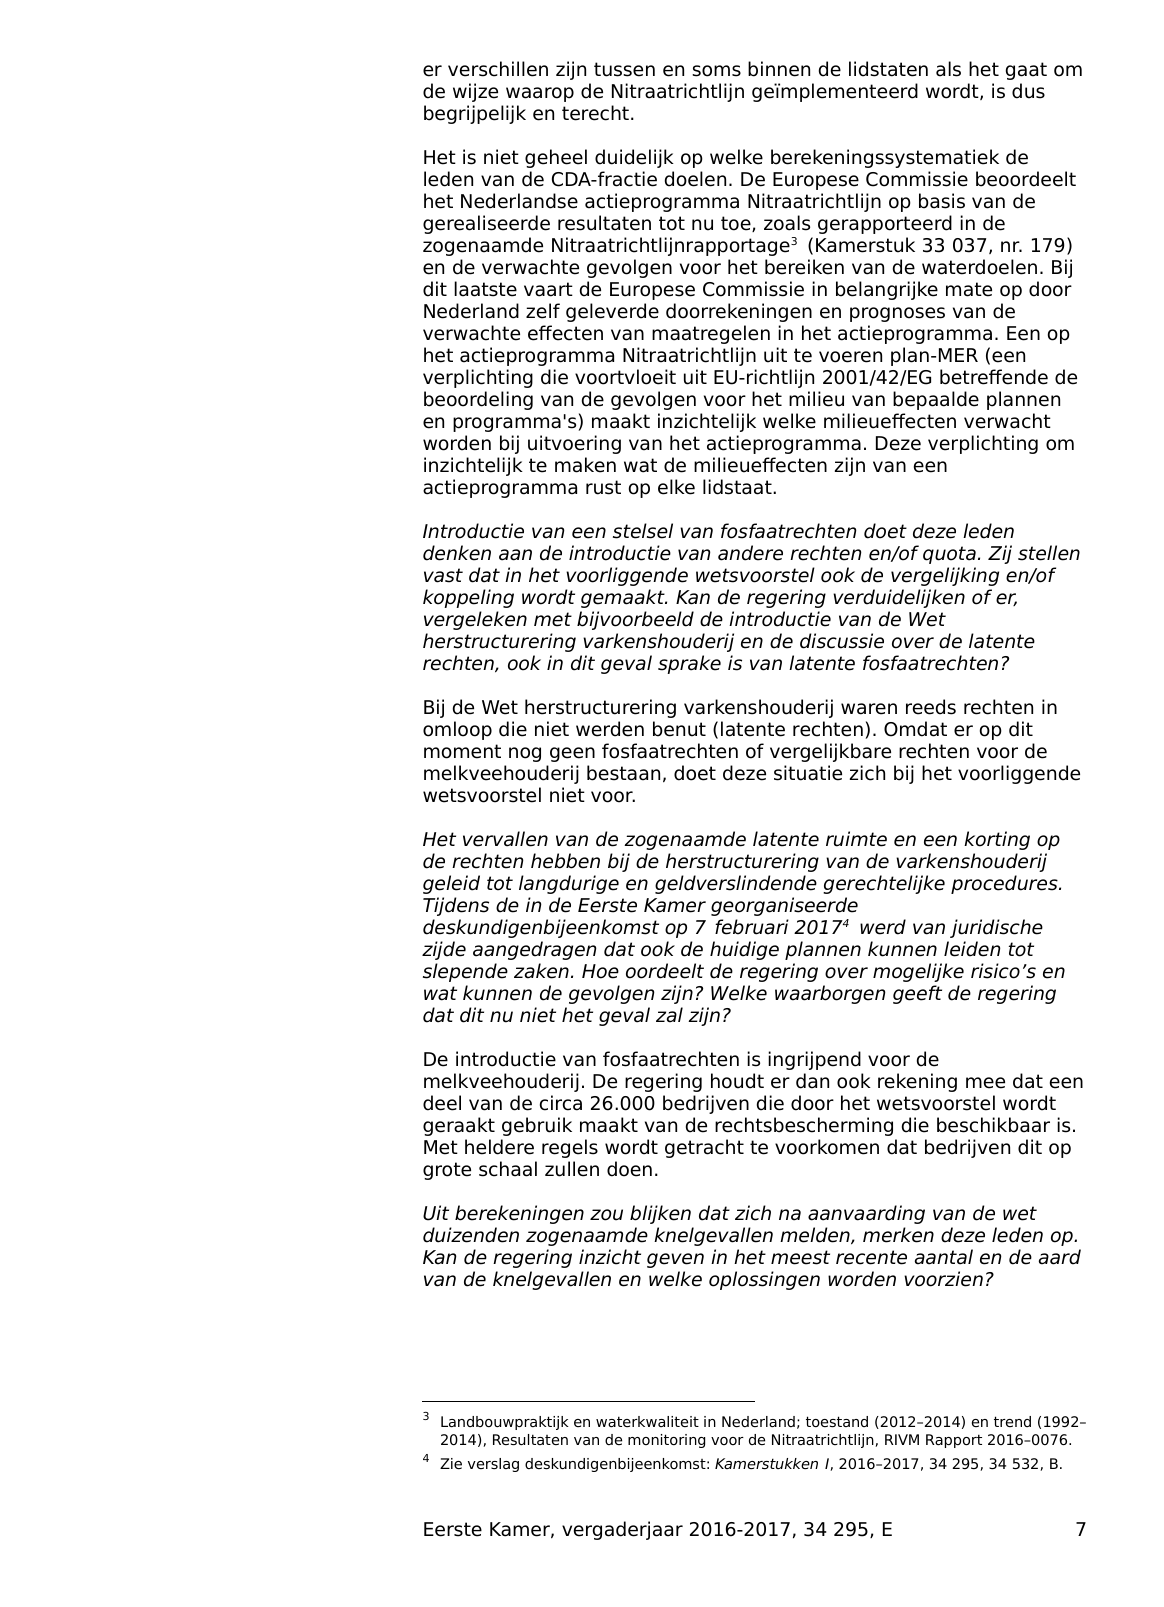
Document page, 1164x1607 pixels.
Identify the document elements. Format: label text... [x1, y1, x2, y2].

text Uit berekeningen zou blijken dat zich na aanvaarding van de wet duizenden zogenaamde knelgevallen melden, merken deze leden op. Kan de regering inzicht geven in het meest recente aantal en de aard van de knelgevallen en welke oplossingen worden voorzien? [422, 1203, 1087, 1291]
text er verschillen zijn tussen en soms binnen de lidstaten als het gaat om de wijze waarop de Nitraatrichtlijn geïmplementeerd wordt, is dus begrijpelijk en terecht. [422, 59, 1087, 125]
text Zie verslag deskundigenbijeenkomst: Kamerstukken I, 2016–2017, 34 295, 34 532, B. [422, 1452, 1087, 1474]
text Het is niet geheel duidelijk op welke berekeningssystematiek de leden van de CDA-fractie doelen. De Europese Commissie beoordeelt het Nederlandse actieprogramma Nitraatrichtlijn op basis van de gerealiseerde resultaten tot nu toe, zoals gerapporteerd in de zogenaamde Nitraatrichtlijnrapportage (Kamerstuk 33 037, nr. 179) en de verwachte gevolgen voor het bereiken van de waterdoelen. Bij dit laatste vaart de Europese Commissie in belangrijke mate op door Nederland zelf geleverde doorrekeningen en prognoses van de verwachte effecten van maatregelen in het actieprogramma. Een op het actieprogramma Nitraatrichtlijn uit te voeren plan-MER (een verplichting die voortvloeit uit EU-richtlijn 2001/42/EG betreffende de beoordeling van de gevolgen voor het milieu van bepaalde plannen en programma's) maakt inzichtelijk welke milieueffecten verwacht worden bij uitvoering van het actieprogramma. Deze verplichting om inzichtelijk te maken wat de milieueffecten zijn van een actieprogramma rust op elke lidstaat. [422, 147, 1087, 499]
text De introductie van fosfaatrechten is ingrijpend voor de melkveehouderij. De regering houdt er dan ook rekening mee dat een deel van de circa 26.000 bedrijven die door het wetsvoorstel wordt geraakt gebruik maakt van de rechtsbescherming die beschikbaar is. Met heldere regels wordt getracht te voorkomen dat bedrijven dit op grote schaal zullen doen. [422, 1049, 1087, 1181]
text Het vervallen van de zogenaamde latente ruimte en een korting op de rechten hebben bij de herstructurering van de varkenshouderij geleid tot langdurige en geldverslindende gerechtelijke procedures. Tijdens de in de Eerste Kamer georganiseerde deskundigenbijeenkomst op 7 februari 2017 werd van juridische zijde aangedragen dat ook de huidige plannen kunnen leiden tot slepende zaken. Hoe oordeelt de regering over mogelijke risico’s en wat kunnen de gevolgen zijn? Welke waarborgen geeft de regering dat dit nu niet het geval zal zijn? [422, 829, 1087, 1027]
text Bij de Wet herstructurering varkenshouderij waren reeds rechten in omloop die niet werden benut (latente rechten). Omdat er op dit moment nog geen fosfaatrechten of vergelijkbare rechten voor de melkveehouderij bestaan, doet deze situatie zich bij het voorliggende wetsvoorstel niet voor. [422, 697, 1087, 807]
text Introductie van een stelsel van fosfaatrechten doet deze leden denken aan de introductie van andere rechten en/of quota. Zij stellen vast dat in het voorliggende wetsvoorstel ook de vergelijking en/of koppeling wordt gemaakt. Kan de regering verduidelijken of er, vergeleken met bijvoorbeeld de introductie van de Wet herstructurering varkenshouderij en de discussie over de latente rechten, ook in dit geval sprake is van latente fosfaatrechten? [422, 521, 1087, 675]
text Landbouwpraktijk en waterkwaliteit in Nederland; toestand (2012–2014) en trend (1992–2014), Resultaten van de monitoring voor de Nitraatrichtlijn, RIVM Rapport 2016–0076. [422, 1410, 1087, 1449]
